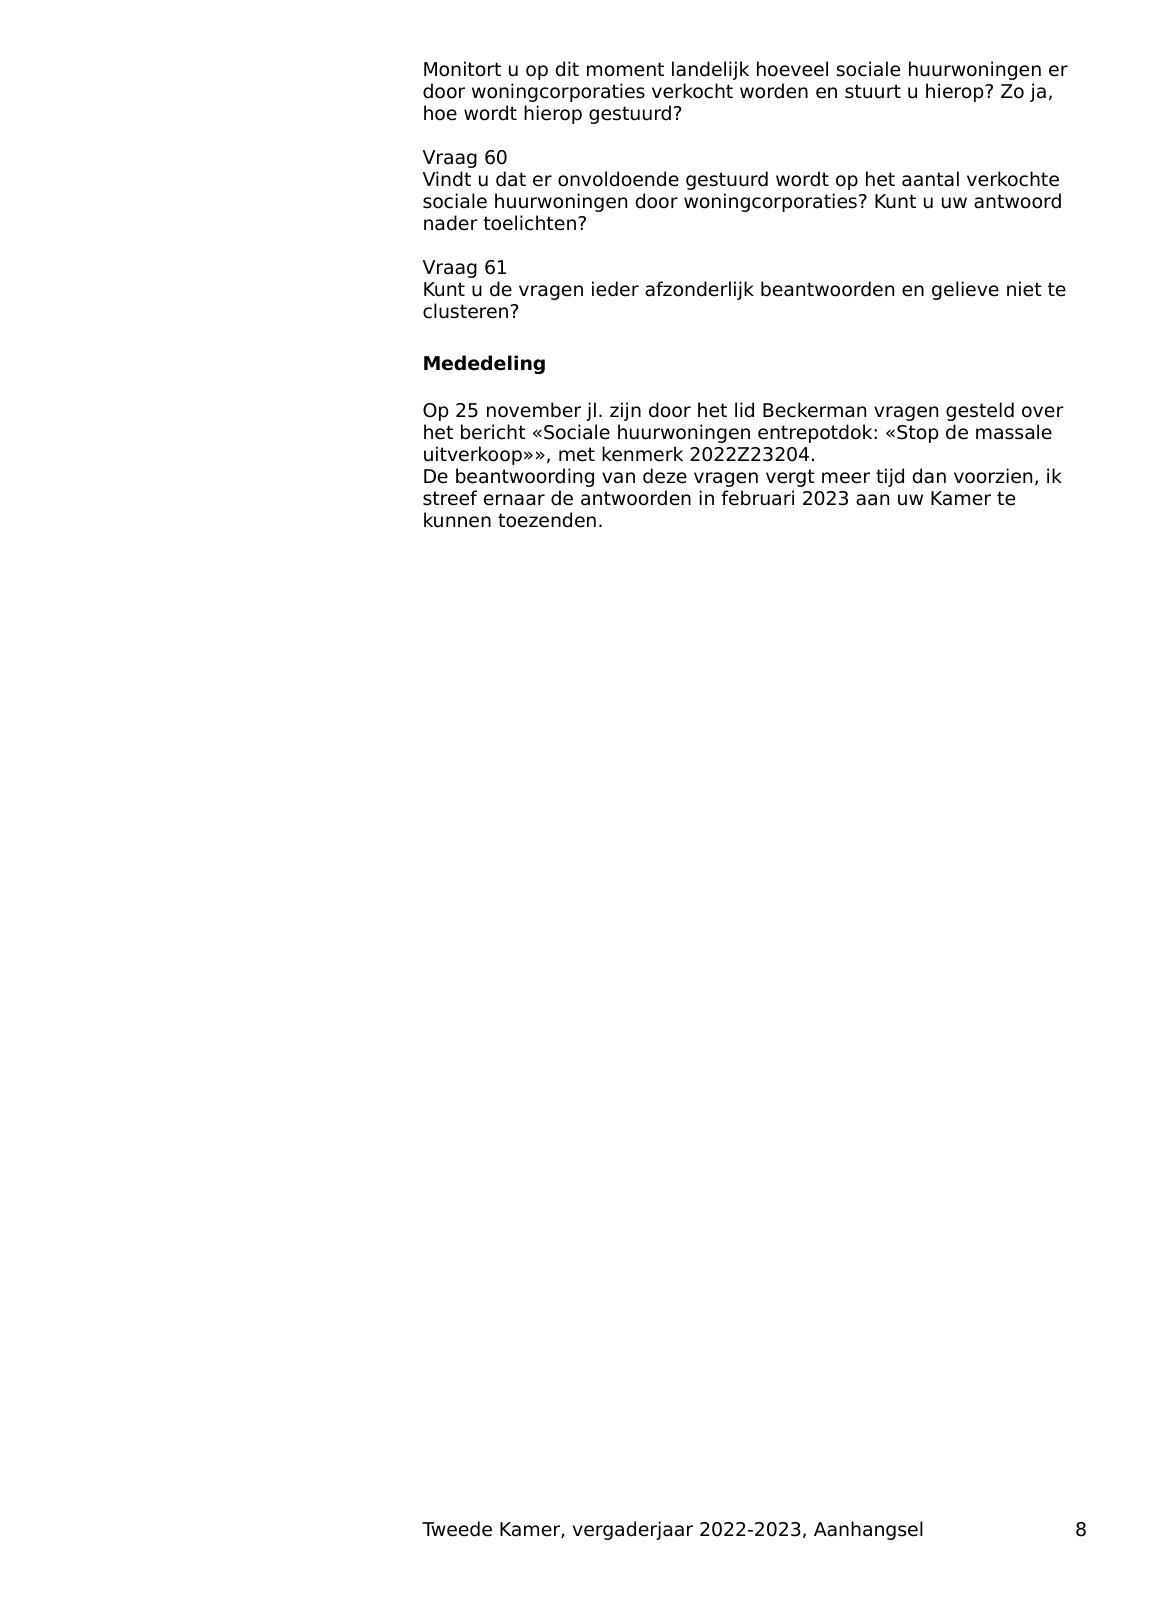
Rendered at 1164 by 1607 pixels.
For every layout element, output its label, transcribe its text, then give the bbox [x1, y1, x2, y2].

subtitle Mededeling [422, 353, 1087, 375]
text Monitort u op dit moment landelijk hoeveel sociale huurwoningen er door woningcorporaties verkocht worden en stuurt u hierop? Zo ja, hoe wordt hierop gestuurd? [422, 59, 1087, 125]
text Vindt u dat er onvoldoende gestuurd wordt op het aantal verkochte sociale huurwoningen door woningcorporaties? Kunt u uw antwoord nader toelichten? [422, 169, 1087, 235]
text Vraag 61 [422, 257, 1087, 279]
text Op 25 november jl. zijn door het lid Beckerman vragen gesteld over het bericht «Sociale huurwoningen entrepotdok: «Stop de massale uitverkoop»», met kenmerk 2022Z23204. [422, 400, 1087, 466]
text Kunt u de vragen ieder afzonderlijk beantwoorden en gelieve niet te clusteren? [422, 279, 1087, 323]
text Vraag 60 [422, 147, 1087, 169]
text De beantwoording van deze vragen vergt meer tijd dan voorzien, ik streef ernaar de antwoorden in februari 2023 aan uw Kamer te kunnen toezenden. [422, 466, 1087, 532]
